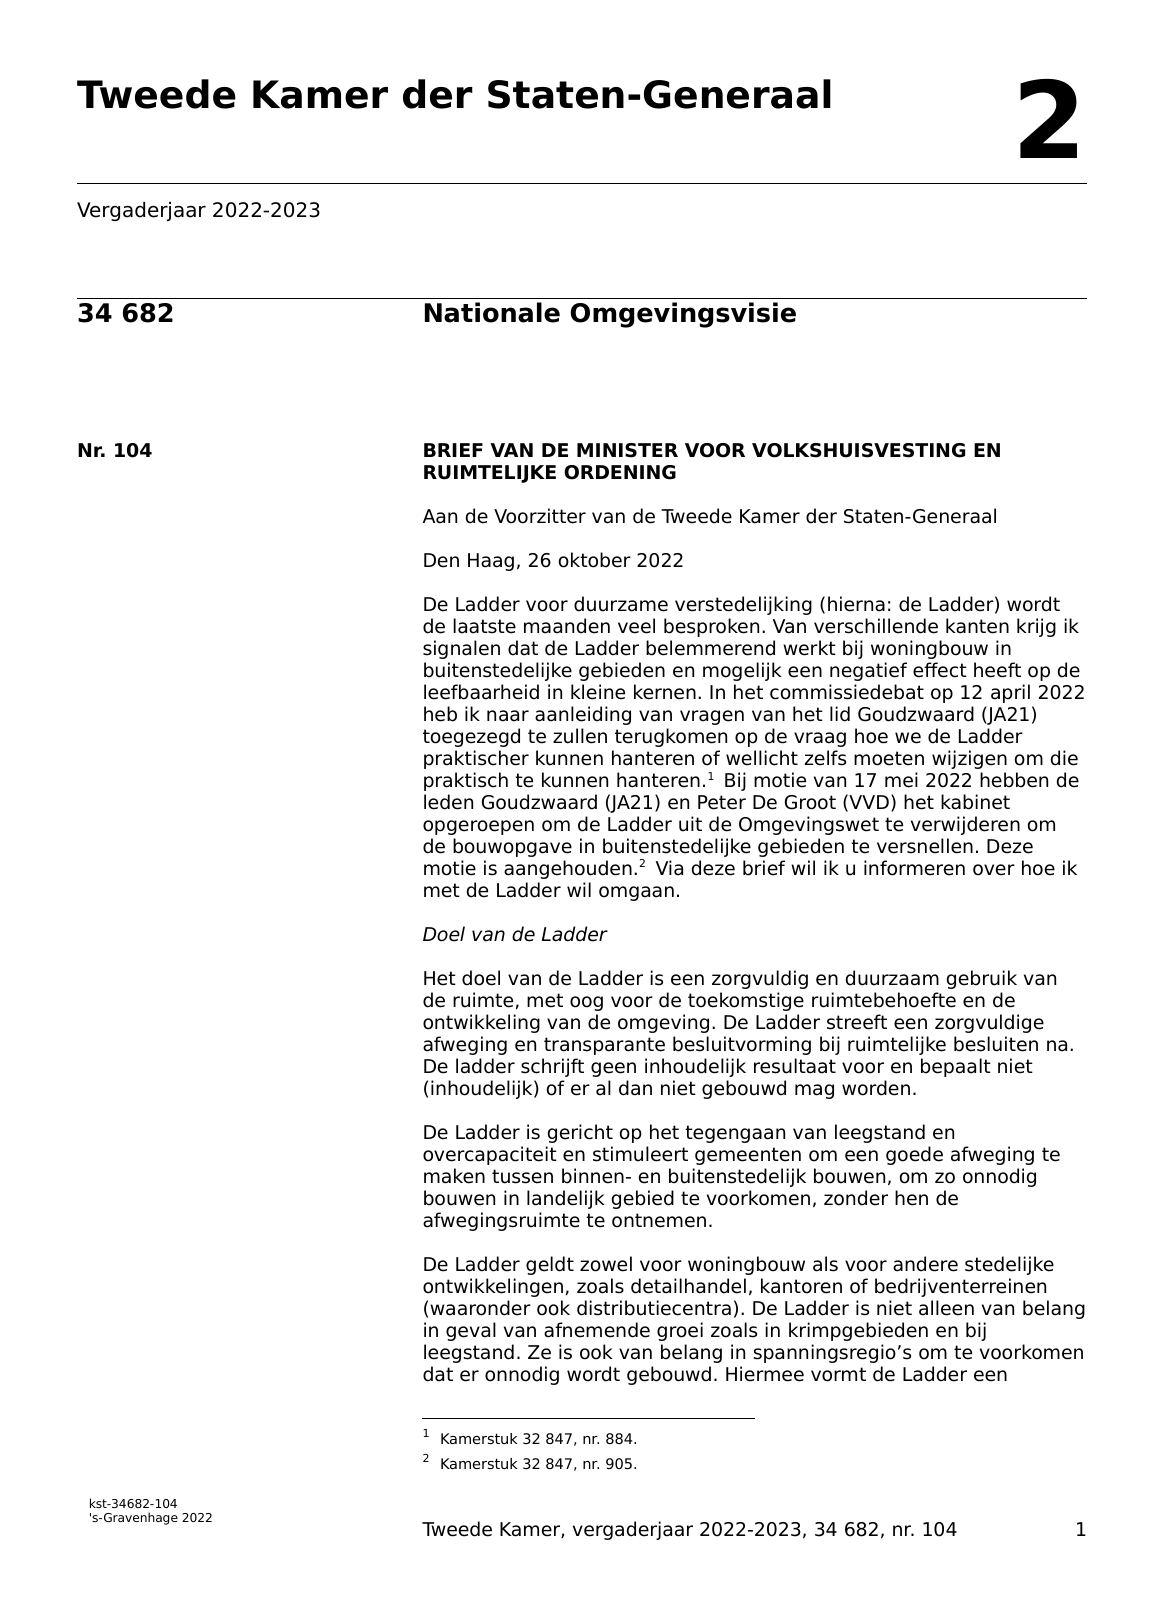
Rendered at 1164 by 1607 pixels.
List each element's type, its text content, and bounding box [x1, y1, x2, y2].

text De Ladder is gericht op het tegengaan van leegstand en overcapaciteit en stimuleert gemeenten om een goede afweging te maken tussen binnen- en buitenstedelijk bouwen, om zo onnodig bouwen in landelijk gebied te voorkomen, zonder hen de afwegingsruimte te ontnemen. [422, 1122, 1087, 1232]
table_header 2 [886, 59, 1087, 183]
text Den Haag, 26 oktober 2022 [422, 550, 1087, 572]
text Kamerstuk 32 847, nr. 905. [422, 1452, 1087, 1474]
text Het doel van de Ladder is een zorgvuldig en duurzaam gebruik van de ruimte, met oog voor de toekomstige ruimtebehoefte en de ontwikkeling van de omgeving. De Ladder streeft een zorgvuldige afweging en transparante besluitvorming bij ruimtelijke besluiten na. De ladder schrijft geen inhoudelijk resultaat voor en bepaalt niet (inhoudelijk) of er al dan niet gebouwd mag worden. [422, 968, 1087, 1100]
table_cell Vergaderjaar 2022-2023 [77, 184, 1087, 298]
text 's-Gravenhage 2022 [88, 1511, 323, 1525]
text kst-34682-104 [88, 1497, 323, 1511]
subtitle Nr. 104 BRIEF VAN DE MINISTER VOOR VOLKSHUISVESTING EN RUIMTELIJKE ORDENING [77, 440, 1087, 484]
text De Ladder voor duurzame verstedelijking (hierna: de Ladder) wordt de laatste maanden veel besproken. Van verschillende kanten krijg ik signalen dat de Ladder belemmerend werkt bij woningbouw in buitenstedelijke gebieden en mogelijk een negatief effect heeft op de leefbaarheid in kleine kernen. In het commissiedebat op 12 april 2022 heb ik naar aanleiding van vragen van het lid Goudzwaard (JA21) toegezegd te zullen terugkomen op de vraag hoe we de Ladder praktischer kunnen hanteren of wellicht zelfs moeten wijzigen om die praktisch te kunnen hanteren. Bij motie van 17 mei 2022 hebben de leden Goudzwaard (JA21) en Peter De Groot (VVD) het kabinet opgeroepen om de Ladder uit de Omgevingswet te verwijderen om de bouwopgave in buitenstedelijke gebieden te versnellen. Deze motie is aangehouden. Via deze brief wil ik u informeren over hoe ik met de Ladder wil omgaan. [422, 594, 1087, 902]
text Aan de Voorzitter van de Tweede Kamer der Staten-Generaal [422, 506, 1087, 528]
subtitle Doel van de Ladder [422, 924, 1087, 946]
subtitle 34 682 Nationale Omgevingsvisie [77, 299, 1087, 329]
table_header Tweede Kamer der Staten-Generaal [77, 59, 886, 183]
text Kamerstuk 32 847, nr. 884. [422, 1427, 1087, 1449]
text De Ladder geldt zowel voor woningbouw als voor andere stedelijke ontwikkelingen, zoals detailhandel, kantoren of bedrijventerreinen (waaronder ook distributiecentra). De Ladder is niet alleen van belang in geval van afnemende groei zoals in krimpgebieden en bij leegstand. Ze is ook van belang in spanningsregio’s om te voorkomen dat er onnodig wordt gebouwd. Hiermee vormt de Ladder een [422, 1254, 1087, 1386]
